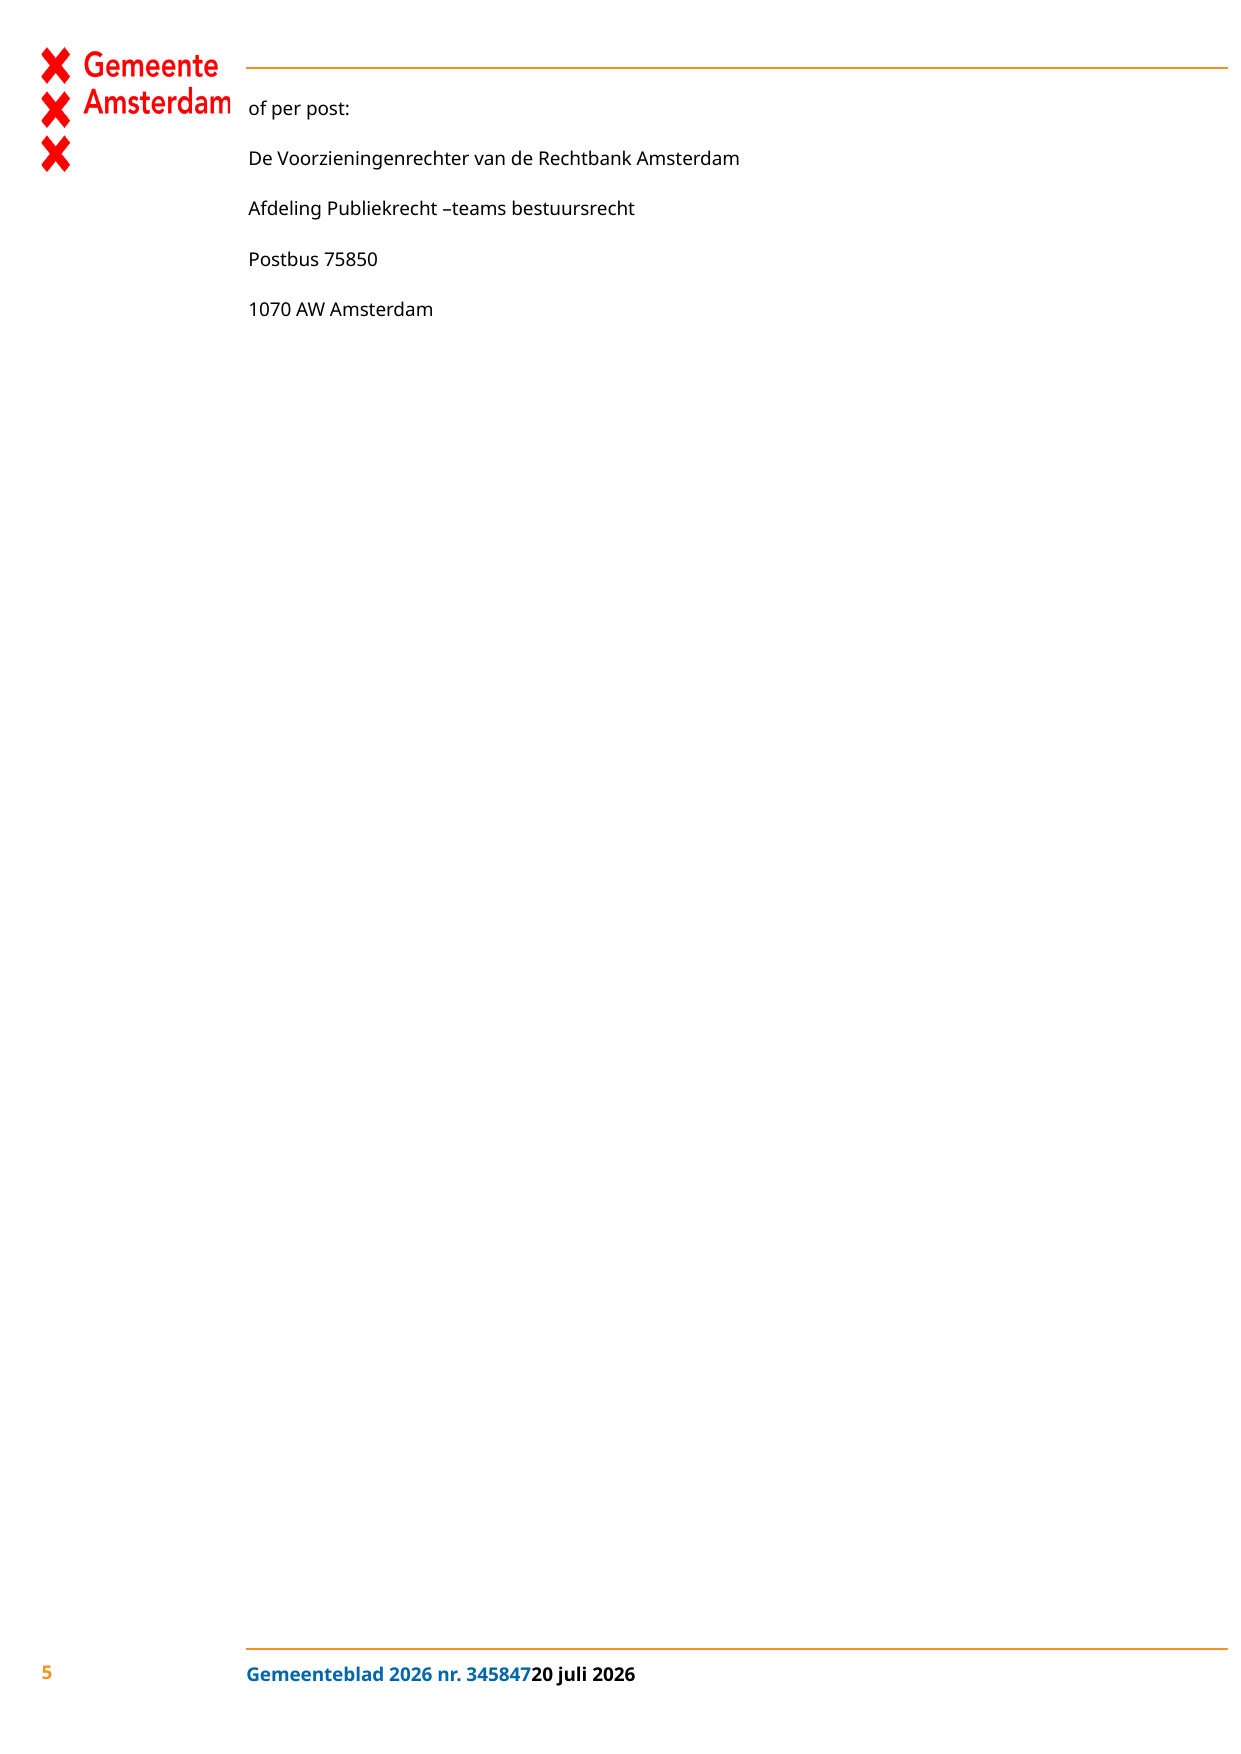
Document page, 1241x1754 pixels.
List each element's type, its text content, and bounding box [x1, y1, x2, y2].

text of per post: [248, 95, 1152, 121]
text Afdeling Publiekrecht –teams bestuursrecht [248, 196, 1152, 221]
text Postbus 75850 [248, 246, 1152, 272]
picture [41, 47, 231, 172]
text De Voorzieningenrechter van de Rechtbank Amsterdam [248, 145, 1152, 171]
text 1070 AW Amsterdam [248, 296, 1152, 322]
